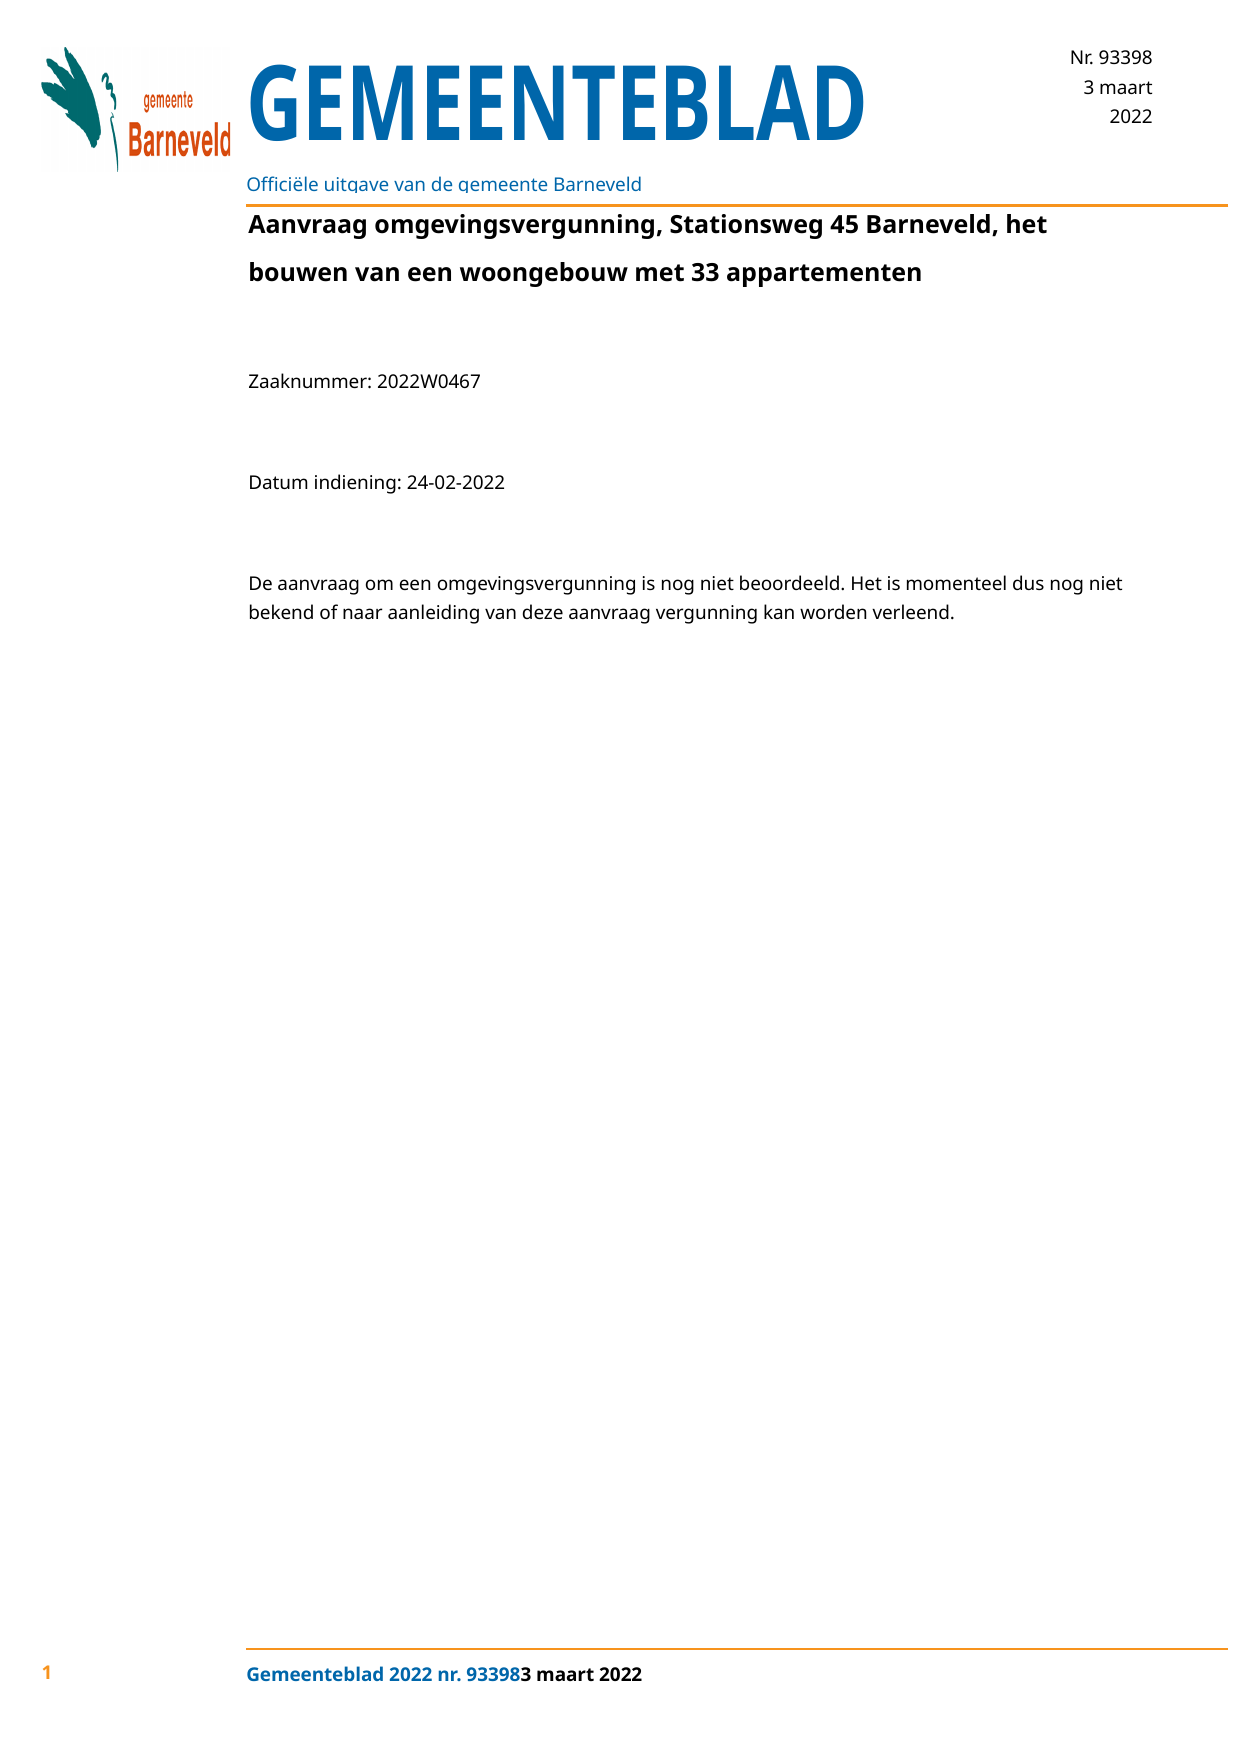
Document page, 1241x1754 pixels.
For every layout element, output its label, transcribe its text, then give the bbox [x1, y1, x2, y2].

picture [41, 47, 231, 172]
text De aanvraag om een omgevingsvergunning is nog niet beoordeeld. Het is momenteel dus nog niet bekend of naar aanleiding van deze aanvraag vergunning kan worden verleend. [248, 570, 1152, 625]
text Datum indiening: 24-02-2022 [248, 469, 1152, 495]
text Zaaknummer: 2022W0467 [248, 368, 1152, 394]
text Aanvraag omgevingsvergunning, Stationsweg 45 Barneveld, het bouwen van een woongebouw met 33 appartementen [248, 207, 1152, 288]
